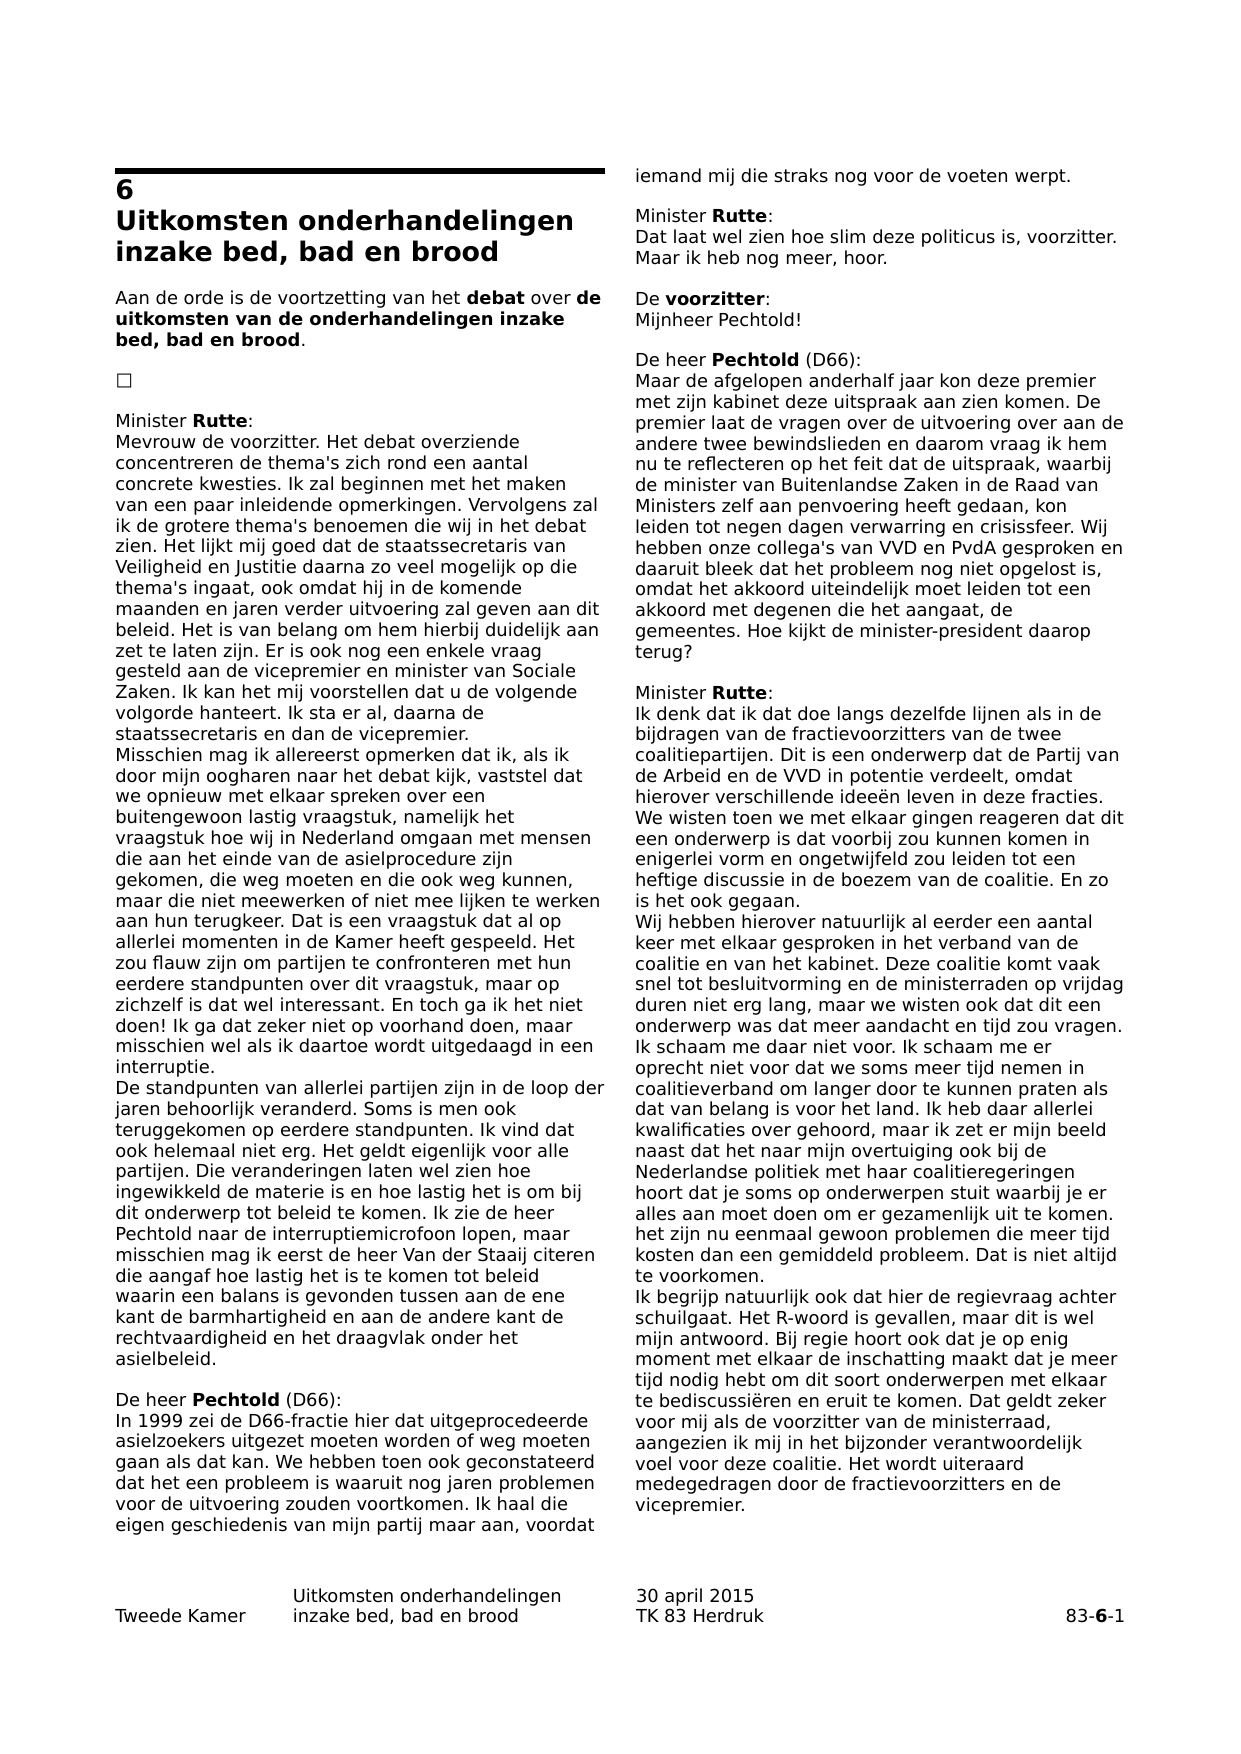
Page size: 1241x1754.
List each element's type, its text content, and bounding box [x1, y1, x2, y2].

text ⬜ [115, 371, 605, 391]
text In 1999 zei de D66-fractie hier dat uitgeprocedeerde asielzoekers uitgezet moeten worden of weg moeten gaan als dat kan. We hebben toen ook geconstateerd dat het een probleem is waaruit nog jaren problemen voor de uitvoering zouden voortkomen. Ik haal die eigen geschiedenis van mijn partij maar aan, voordat [115, 1410, 605, 1535]
text Minister Rutte: [635, 206, 1125, 227]
text Ik denk dat ik dat doe langs dezelfde lijnen als in de bijdragen van de fractievoorzitters van de twee coalitiepartijen. Dit is een onderwerp dat de Partij van de Arbeid en de VVD in potentie verdeelt, omdat hierover verschillende ideeën leven in deze fracties. We wisten toen we met elkaar gingen reageren dat dit een onderwerp is dat voorbij zou kunnen komen in enigerlei vorm en ongetwijfeld zou leiden tot een heftige discussie in de boezem van de coalitie. En zo is het ook gegaan. [635, 703, 1125, 912]
text Wij hebben hierover natuurlijk al eerder een aantal keer met elkaar gesproken in het verband van de coalitie en van het kabinet. Deze coalitie komt vaak snel tot besluitvorming en de ministerraden op vrijdag duren niet erg lang, maar we wisten ook dat dit een onderwerp was dat meer aandacht en tijd zou vragen. Ik schaam me daar niet voor. Ik schaam me er oprecht niet voor dat we soms meer tijd nemen in coalitieverband om langer door te kunnen praten als dat van belang is voor het land. Ik heb daar allerlei kwalificaties over gehoord, maar ik zet er mijn beeld naast dat het naar mijn overtuiging ook bij de Nederlandse politiek met haar coalitieregeringen hoort dat je soms op onderwerpen stuit waarbij je er alles aan moet doen om er gezamenlijk uit te komen. het zijn nu eenmaal gewoon problemen die meer tijd kosten dan een gemiddeld probleem. Dat is niet altijd te voorkomen. [635, 912, 1125, 1287]
text Dat laat wel zien hoe slim deze politicus is, voorzitter. Maar ik heb nog meer, hoor. [635, 227, 1125, 268]
text De heer Pechtold (D66): [115, 1389, 605, 1410]
text iemand mij die straks nog voor de voeten werpt. [635, 165, 1125, 186]
text Maar de afgelopen anderhalf jaar kon deze premier met zijn kabinet deze uitspraak aan zien komen. De premier laat de vragen over de uitvoering over aan de andere twee bewindslieden en daarom vraag ik hem nu te reflecteren op het feit dat de uitspraak, waarbij de minister van Buitenlandse Zaken in de Raad van Ministers zelf aan penvoering heeft gedaan, kon leiden tot negen dagen verwarring en crisissfeer. Wij hebben onze collega's van VVD en PvdA gesproken en daaruit bleek dat het probleem nog niet opgelost is, omdat het akkoord uiteindelijk moet leiden tot een akkoord met degenen die het aangaat, de gemeentes. Hoe kijkt de minister-president daarop terug? [635, 371, 1125, 662]
text Mevrouw de voorzitter. Het debat overziende concentreren de thema's zich rond een aantal concrete kwesties. Ik zal beginnen met het maken van een paar inleidende opmerkingen. Vervolgens zal ik de grotere thema's benoemen die wij in het debat zien. Het lijkt mij goed dat de staatssecretaris van Veiligheid en Justitie daarna zo veel mogelijk op die thema's ingaat, ook omdat hij in de komende maanden en jaren verder uitvoering zal geven aan dit beleid. Het is van belang om hem hierbij duidelijk aan zet te laten zijn. Er is ook nog een enkele vraag gesteld aan de vicepremier en minister van Sociale Zaken. Ik kan het mij voorstellen dat u de volgende volgorde hanteert. Ik sta er al, daarna de staatssecretaris en dan de vicepremier. [115, 432, 605, 744]
text De heer Pechtold (D66): [635, 350, 1125, 371]
text Minister Rutte: [115, 411, 605, 432]
text Minister Rutte: [635, 682, 1125, 703]
text Aan de orde is de voortzetting van het debat over de uitkomsten van de onderhandelingen inzake bed, bad en brood. [115, 288, 605, 351]
title 6 Uitkomsten onderhandelingen inzake bed, bad en brood [115, 174, 605, 268]
text De standpunten van allerlei partijen zijn in de loop der jaren behoorlijk veranderd. Soms is men ook teruggekomen op eerdere standpunten. Ik vind dat ook helemaal niet erg. Het geldt eigenlijk voor alle partijen. Die veranderingen laten wel zien hoe ingewikkeld de materie is en hoe lastig het is om bij dit onderwerp tot beleid te komen. Ik zie de heer Pechtold naar de interruptiemicrofoon lopen, maar misschien mag ik eerst de heer Van der Staaij citeren die aangaf hoe lastig het is te komen tot beleid waarin een balans is gevonden tussen aan de ene kant de barmhartigheid en aan de andere kant de rechtvaardigheid en het draagvlak onder het asielbeleid. [115, 1078, 605, 1369]
text Misschien mag ik allereerst opmerken dat ik, als ik door mijn oogharen naar het debat kijk, vaststel dat we opnieuw met elkaar spreken over een buitengewoon lastig vraagstuk, namelijk het vraagstuk hoe wij in Nederland omgaan met mensen die aan het einde van de asielprocedure zijn gekomen, die weg moeten en die ook weg kunnen, maar die niet meewerken of niet mee lijken te werken aan hun terugkeer. Dat is een vraagstuk dat al op allerlei momenten in de Kamer heeft gespeeld. Het zou flauw zijn om partijen te confronteren met hun eerdere standpunten over dit vraagstuk, maar op zichzelf is dat wel interessant. En toch ga ik het niet doen! Ik ga dat zeker niet op voorhand doen, maar misschien wel als ik daartoe wordt uitgedaagd in een interruptie. [115, 744, 605, 1078]
text Mijnheer Pechtold! [635, 309, 1125, 330]
text Ik begrijp natuurlijk ook dat hier de regievraag achter schuilgaat. Het R-woord is gevallen, maar dit is wel mijn antwoord. Bij regie hoort ook dat je op enig moment met elkaar de inschatting maakt dat je meer tijd nodig hebt om dit soort onderwerpen met elkaar te bediscussiëren en eruit te komen. Dat geldt zeker voor mij als de voorzitter van de ministerraad, aangezien ik mij in het bijzonder verantwoordelijk voel voor deze coalitie. Het wordt uiteraard medegedragen door de fractievoorzitters en de vicepremier. [635, 1287, 1125, 1516]
text De voorzitter: [635, 288, 1125, 309]
